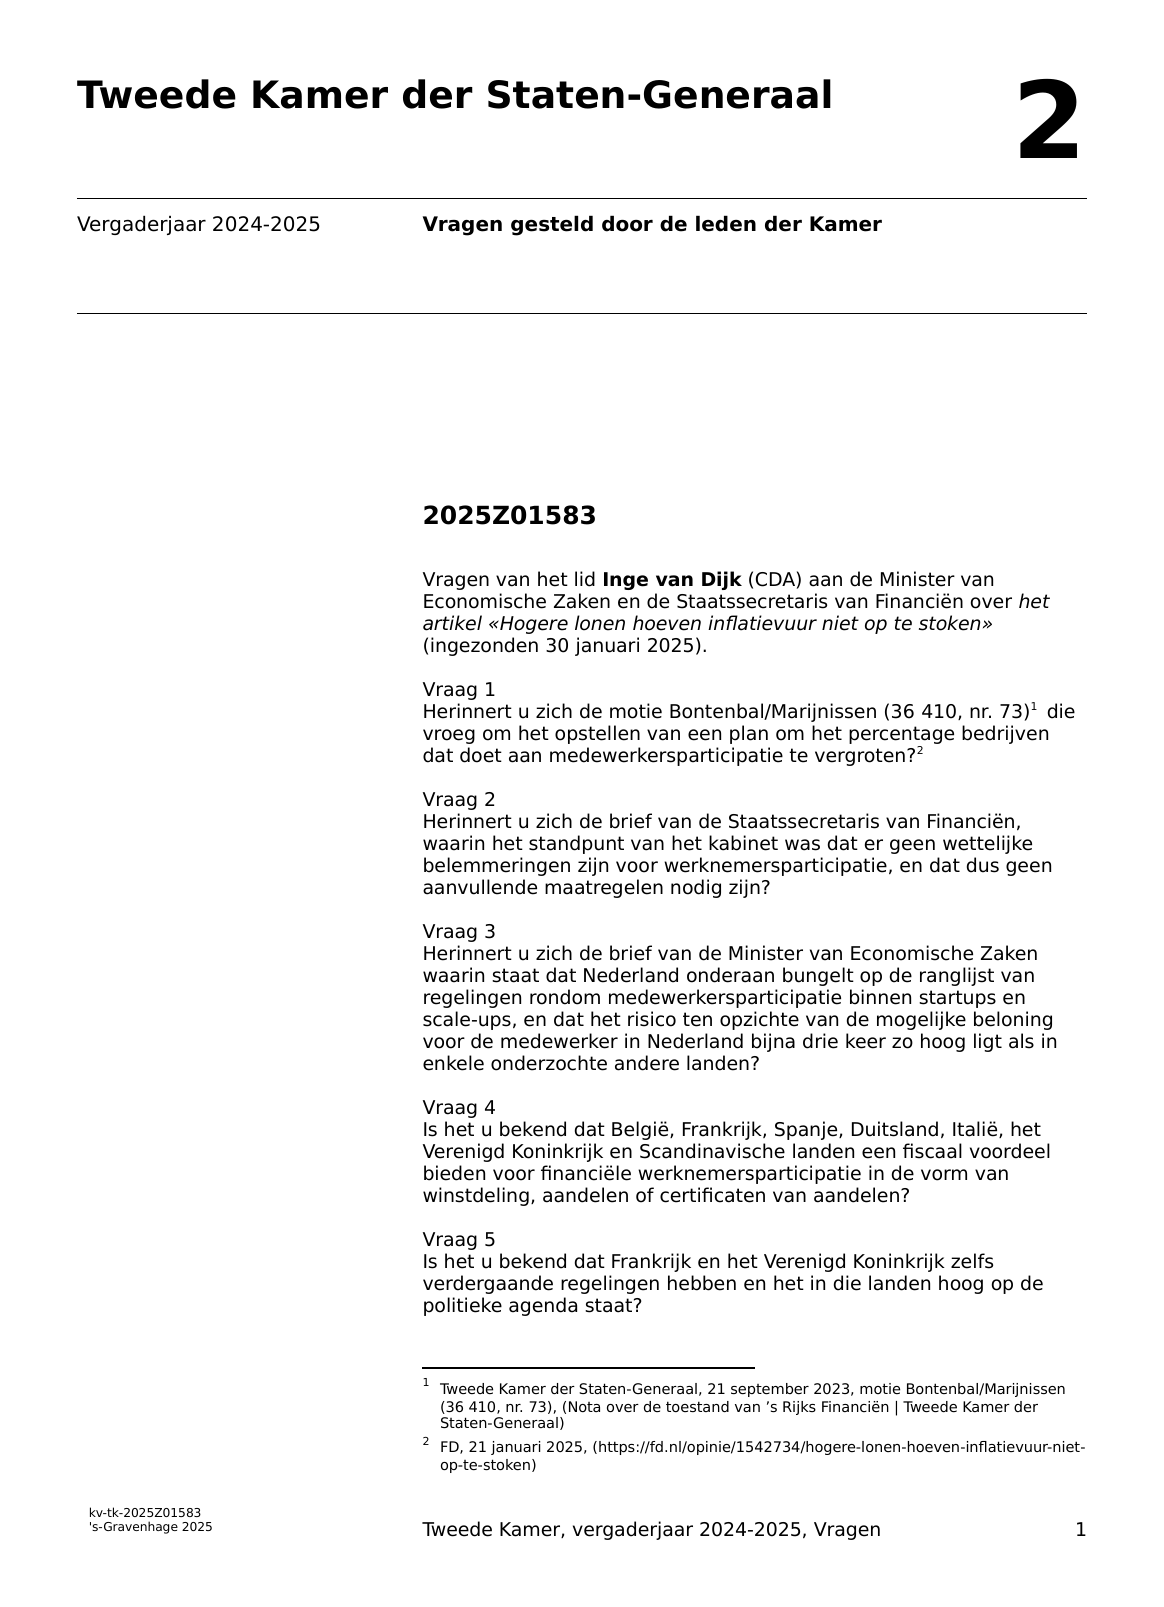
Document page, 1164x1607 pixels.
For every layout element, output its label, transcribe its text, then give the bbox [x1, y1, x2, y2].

table_header Tweede Kamer der Staten-Generaal [77, 59, 886, 198]
text FD, 21 januari 2025, (https://fd.nl/opinie/1542734/hogere-lonen-hoeven-inflatievuur-niet-op-te-stoken) [422, 1435, 1087, 1474]
text Is het u bekend dat Frankrijk en het Verenigd Koninkrijk zelfs verdergaande regelingen hebben en het in die landen hoog op de politieke agenda staat? [422, 1251, 1087, 1317]
text Vraag 2 [422, 789, 1087, 811]
text Vragen van het lid Inge van Dijk (CDA) aan de Minister van Economische Zaken en de Staatssecretaris van Financiën over het artikel «Hogere lonen hoeven inflatievuur niet op te stoken» (ingezonden 30 januari 2025). [422, 569, 1087, 657]
text Vraag 4 [422, 1097, 1087, 1119]
table_cell Vergaderjaar 2024-2025 [77, 199, 422, 313]
text Herinnert u zich de brief van de Staatssecretaris van Financiën, waarin het standpunt van het kabinet was dat er geen wettelijke belemmeringen zijn voor werknemersparticipatie, en dat dus geen aanvullende maatregelen nodig zijn? [422, 811, 1087, 899]
text Herinnert u zich de brief van de Minister van Economische Zaken waarin staat dat Nederland onderaan bungelt op de ranglijst van regelingen rondom medewerkersparticipatie binnen startups en scale-ups, en dat het risico ten opzichte van de mogelijke beloning voor de medewerker in Nederland bijna drie keer zo hoog ligt als in enkele onderzochte andere landen? [422, 943, 1087, 1075]
text Vraag 5 [422, 1229, 1087, 1251]
text Vraag 3 [422, 921, 1087, 943]
text Is het u bekend dat België, Frankrijk, Spanje, Duitsland, Italië, het Verenigd Koninkrijk en Scandinavische landen een fiscaal voordeel bieden voor financiële werknemersparticipatie in de vorm van winstdeling, aandelen of certificaten van aandelen? [422, 1119, 1087, 1207]
text Herinnert u zich de motie Bontenbal/Marijnissen (36 410, nr. 73) die vroeg om het opstellen van een plan om het percentage bedrijven dat doet aan medewerkersparticipatie te vergroten? [422, 701, 1087, 767]
text kv-tk-2025Z01583 [88, 1506, 323, 1520]
text Tweede Kamer der Staten-Generaal, 21 september 2023, motie Bontenbal/Marijnissen (36 410, nr. 73), (Nota over de toestand van ’s Rijks Financiën | Tweede Kamer der Staten-Generaal) [422, 1377, 1087, 1432]
table_header 2 [886, 59, 1087, 198]
table_cell Vragen gesteld door de leden der Kamer [422, 199, 1087, 313]
text 2025Z01583 [422, 501, 1087, 531]
text Vraag 1 [422, 679, 1087, 701]
text 's-Gravenhage 2025 [88, 1520, 323, 1534]
